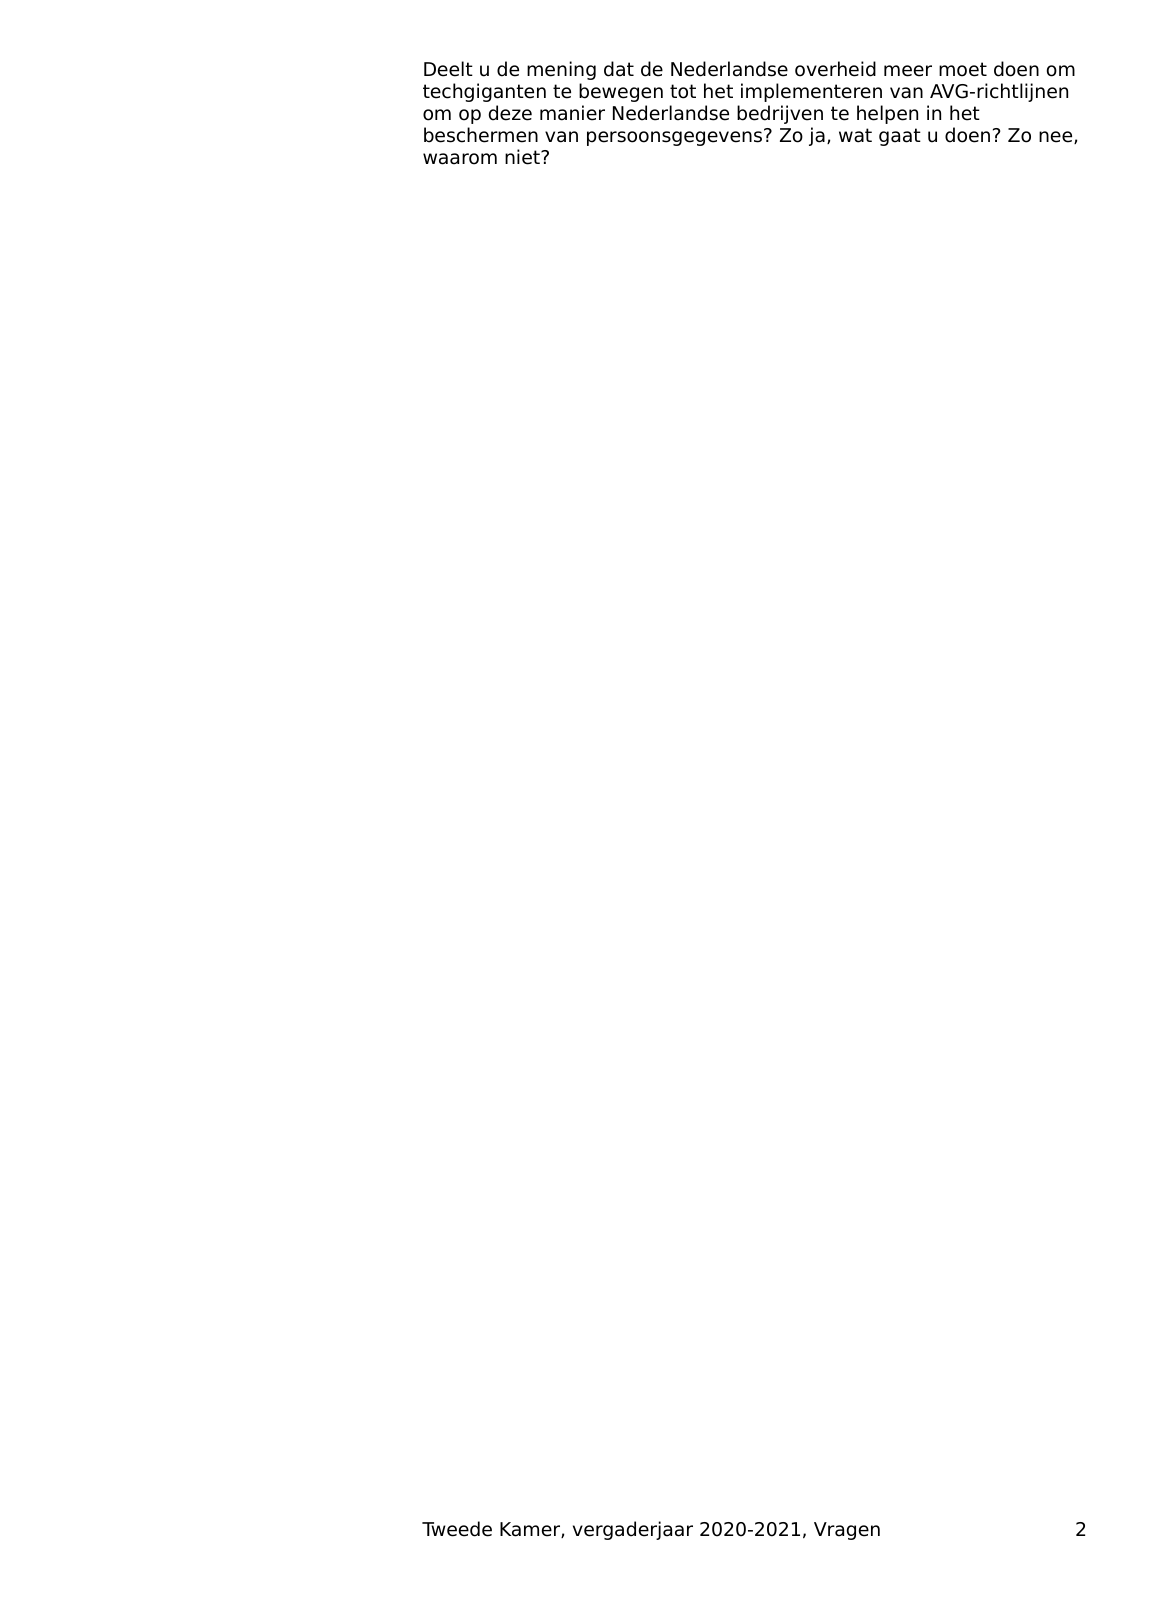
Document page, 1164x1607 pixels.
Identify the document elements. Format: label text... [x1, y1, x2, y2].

text Deelt u de mening dat de Nederlandse overheid meer moet doen om techgiganten te bewegen tot het implementeren van AVG-richtlijnen om op deze manier Nederlandse bedrijven te helpen in het beschermen van persoonsgegevens? Zo ja, wat gaat u doen? Zo nee, waarom niet? [422, 59, 1087, 169]
